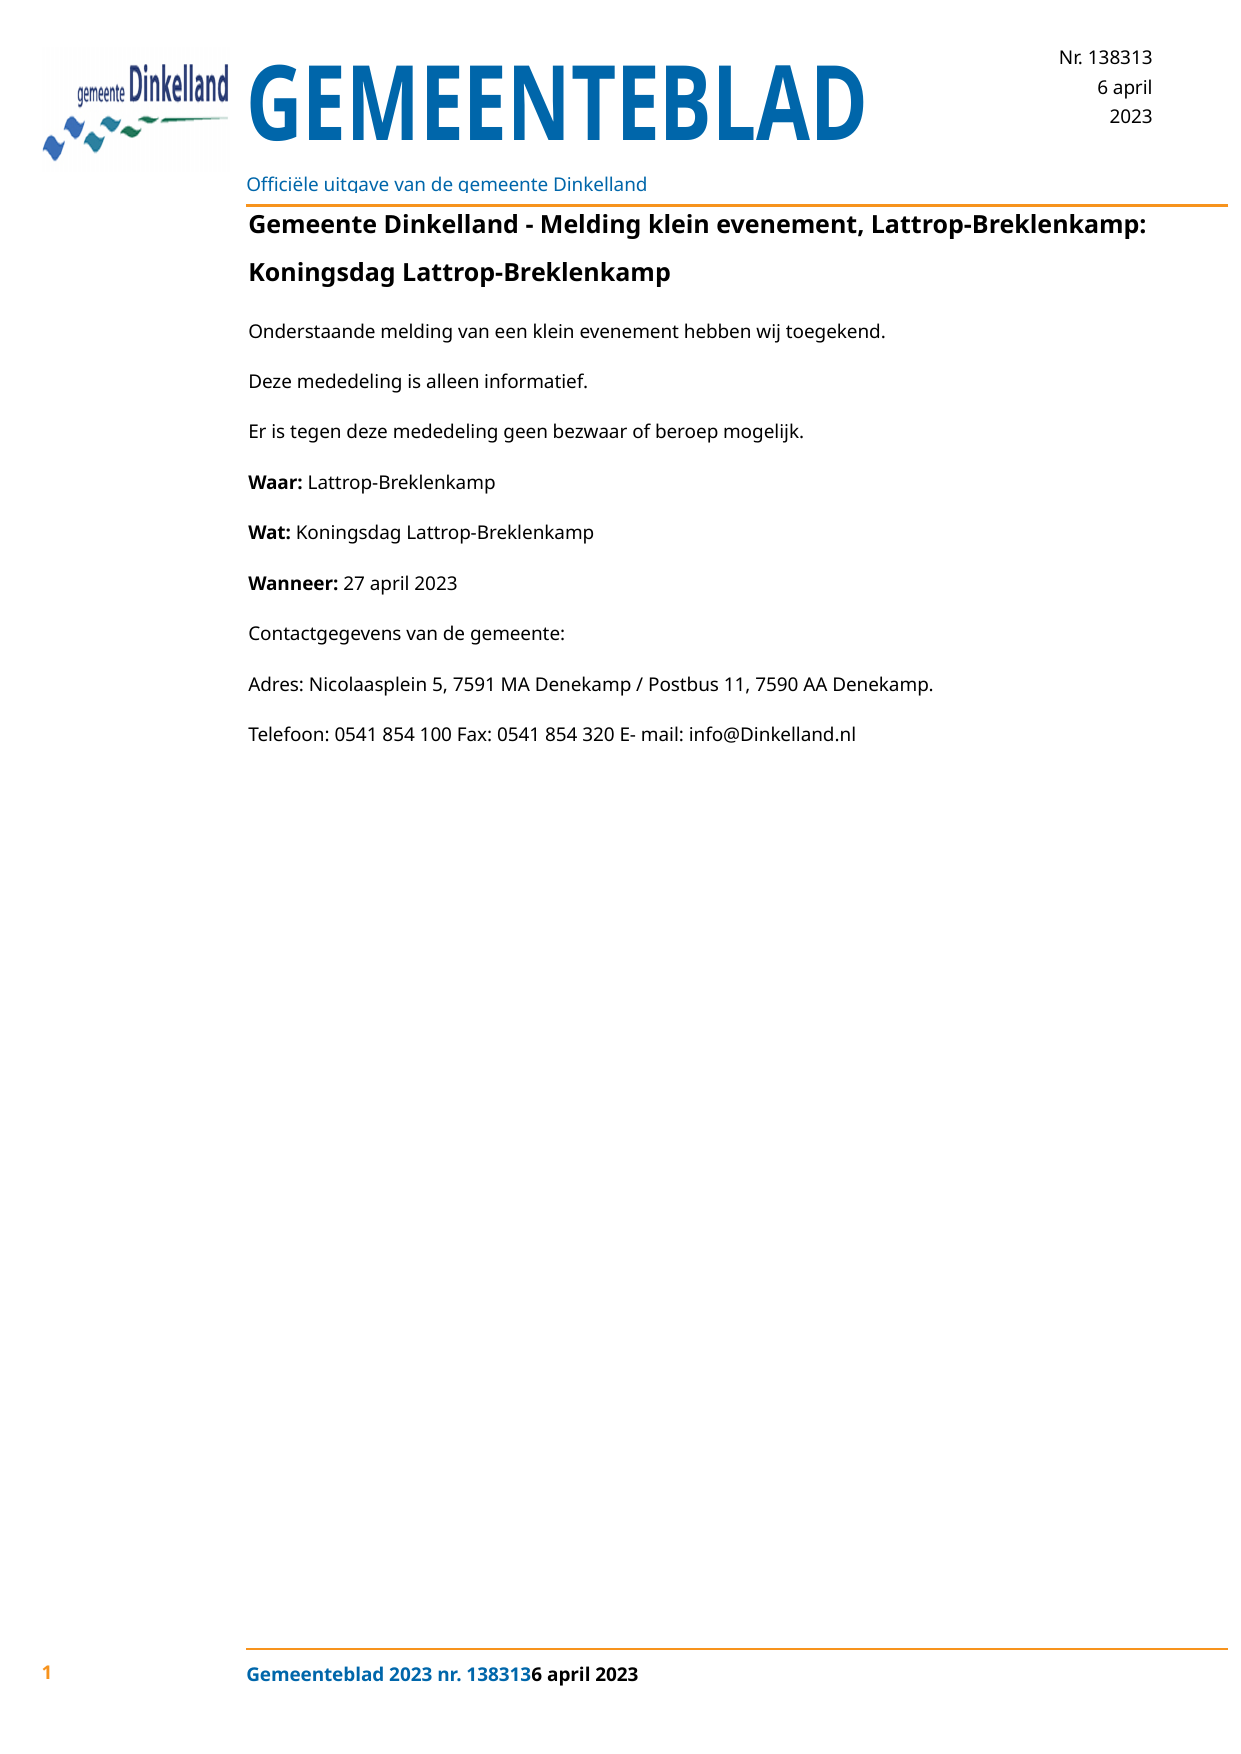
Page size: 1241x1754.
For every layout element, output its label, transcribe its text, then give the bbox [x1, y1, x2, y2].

picture [41, 47, 231, 172]
text Er is tegen deze mededeling geen bezwaar of beroep mogelijk. [248, 419, 1152, 444]
text Waar: Lattrop-Breklenkamp [248, 469, 1152, 495]
text Contactgegevens van de gemeente: [248, 620, 1152, 646]
text Deze mededeling is alleen informatief. [248, 368, 1152, 394]
text Wanneer: 27 april 2023 [248, 570, 1152, 596]
text Adres: Nicolaasplein 5, 7591 MA Denekamp / Postbus 11, 7590 AA Denekamp. [248, 671, 1152, 697]
text Onderstaande melding van een klein evenement hebben wij toegekend. [248, 318, 1152, 344]
text Wat: Koningsdag Lattrop-Breklenkamp [248, 519, 1152, 545]
text Telefoon: 0541 854 100 Fax: 0541 854 320 E- mail: info@Dinkelland.nl [248, 721, 1152, 747]
text Gemeente Dinkelland - Melding klein evenement, Lattrop-Breklenkamp: Koningsdag Lattrop-Breklenkamp [248, 207, 1152, 288]
